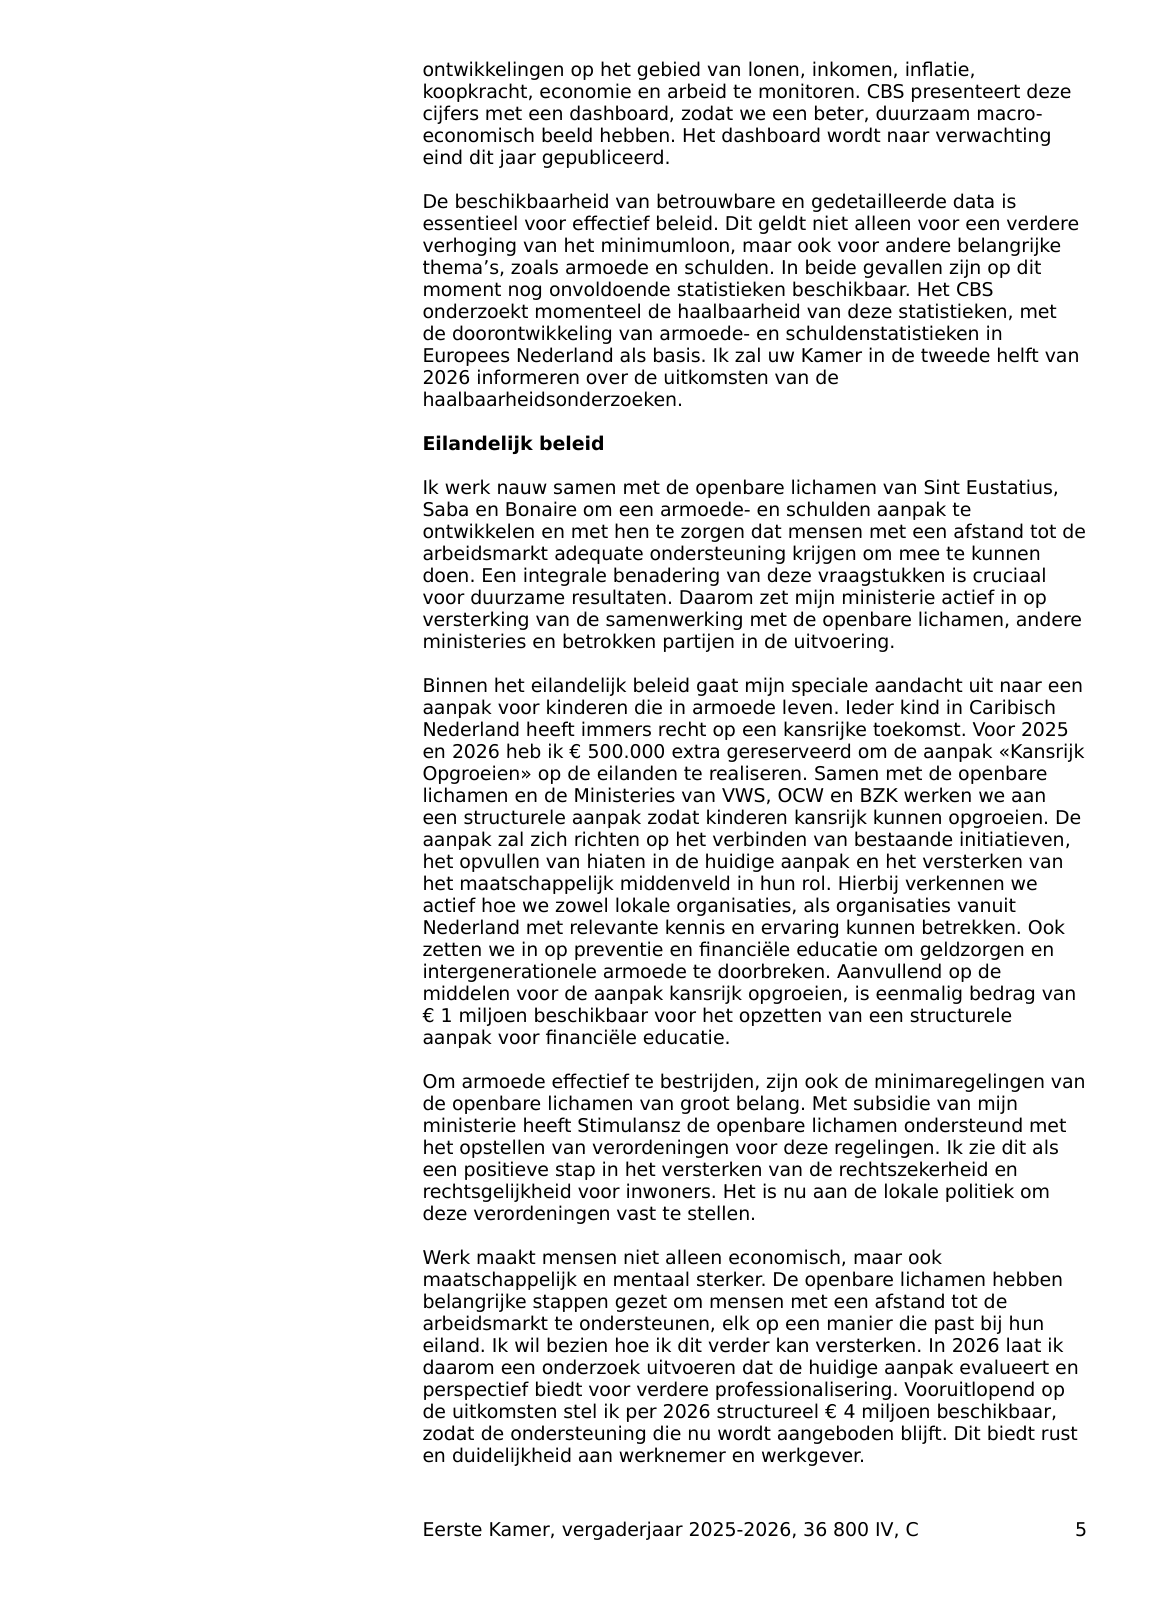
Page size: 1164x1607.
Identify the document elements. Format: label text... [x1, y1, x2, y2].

subtitle Eilandelijk beleid [422, 433, 1087, 455]
text Ik werk nauw samen met de openbare lichamen van Sint Eustatius, Saba en Bonaire om een armoede- en schulden aanpak te ontwikkelen en met hen te zorgen dat mensen met een afstand tot de arbeidsmarkt adequate ondersteuning krijgen om mee te kunnen doen. Een integrale benadering van deze vraagstukken is cruciaal voor duurzame resultaten. Daarom zet mijn ministerie actief in op versterking van de samenwerking met de openbare lichamen, andere ministeries en betrokken partijen in de uitvoering. [422, 477, 1087, 653]
text Binnen het eilandelijk beleid gaat mijn speciale aandacht uit naar een aanpak voor kinderen die in armoede leven. Ieder kind in Caribisch Nederland heeft immers recht op een kansrijke toekomst. Voor 2025 en 2026 heb ik € 500.000 extra gereserveerd om de aanpak «Kansrijk Opgroeien» op de eilanden te realiseren. Samen met de openbare lichamen en de Ministeries van VWS, OCW en BZK werken we aan een structurele aanpak zodat kinderen kansrijk kunnen opgroeien. De aanpak zal zich richten op het verbinden van bestaande initiatieven, het opvullen van hiaten in de huidige aanpak en het versterken van het maatschappelijk middenveld in hun rol. Hierbij verkennen we actief hoe we zowel lokale organisaties, als organisaties vanuit Nederland met relevante kennis en ervaring kunnen betrekken. Ook zetten we in op preventie en financiële educatie om geldzorgen en intergenerationele armoede te doorbreken. Aanvullend op de middelen voor de aanpak kansrijk opgroeien, is eenmalig bedrag van € 1 miljoen beschikbaar voor het opzetten van een structurele aanpak voor financiële educatie. [422, 675, 1087, 1049]
text Werk maakt mensen niet alleen economisch, maar ook maatschappelijk en mentaal sterker. De openbare lichamen hebben belangrijke stappen gezet om mensen met een afstand tot de arbeidsmarkt te ondersteunen, elk op een manier die past bij hun eiland. Ik wil bezien hoe ik dit verder kan versterken. In 2026 laat ik daarom een onderzoek uitvoeren dat de huidige aanpak evalueert en perspectief biedt voor verdere professionalisering. Vooruitlopend op de uitkomsten stel ik per 2026 structureel € 4 miljoen beschikbaar, zodat de ondersteuning die nu wordt aangeboden blijft. Dit biedt rust en duidelijkheid aan werknemer en werkgever. [422, 1247, 1087, 1467]
text De beschikbaarheid van betrouwbare en gedetailleerde data is essentieel voor effectief beleid. Dit geldt niet alleen voor een verdere verhoging van het minimumloon, maar ook voor andere belangrijke thema’s, zoals armoede en schulden. In beide gevallen zijn op dit moment nog onvoldoende statistieken beschikbaar. Het CBS onderzoekt momenteel de haalbaarheid van deze statistieken, met de doorontwikkeling van armoede- en schuldenstatistieken in Europees Nederland als basis. Ik zal uw Kamer in de tweede helft van 2026 informeren over de uitkomsten van de haalbaarheidsonderzoeken. [422, 191, 1087, 411]
text ontwikkelingen op het gebied van lonen, inkomen, inflatie, koopkracht, economie en arbeid te monitoren. CBS presenteert deze cijfers met een dashboard, zodat we een beter, duurzaam macro-economisch beeld hebben. Het dashboard wordt naar verwachting eind dit jaar gepubliceerd. [422, 59, 1087, 169]
text Om armoede effectief te bestrijden, zijn ook de minimaregelingen van de openbare lichamen van groot belang. Met subsidie van mijn ministerie heeft Stimulansz de openbare lichamen ondersteund met het opstellen van verordeningen voor deze regelingen. Ik zie dit als een positieve stap in het versterken van de rechtszekerheid en rechtsgelijkheid voor inwoners. Het is nu aan de lokale politiek om deze verordeningen vast te stellen. [422, 1071, 1087, 1225]
